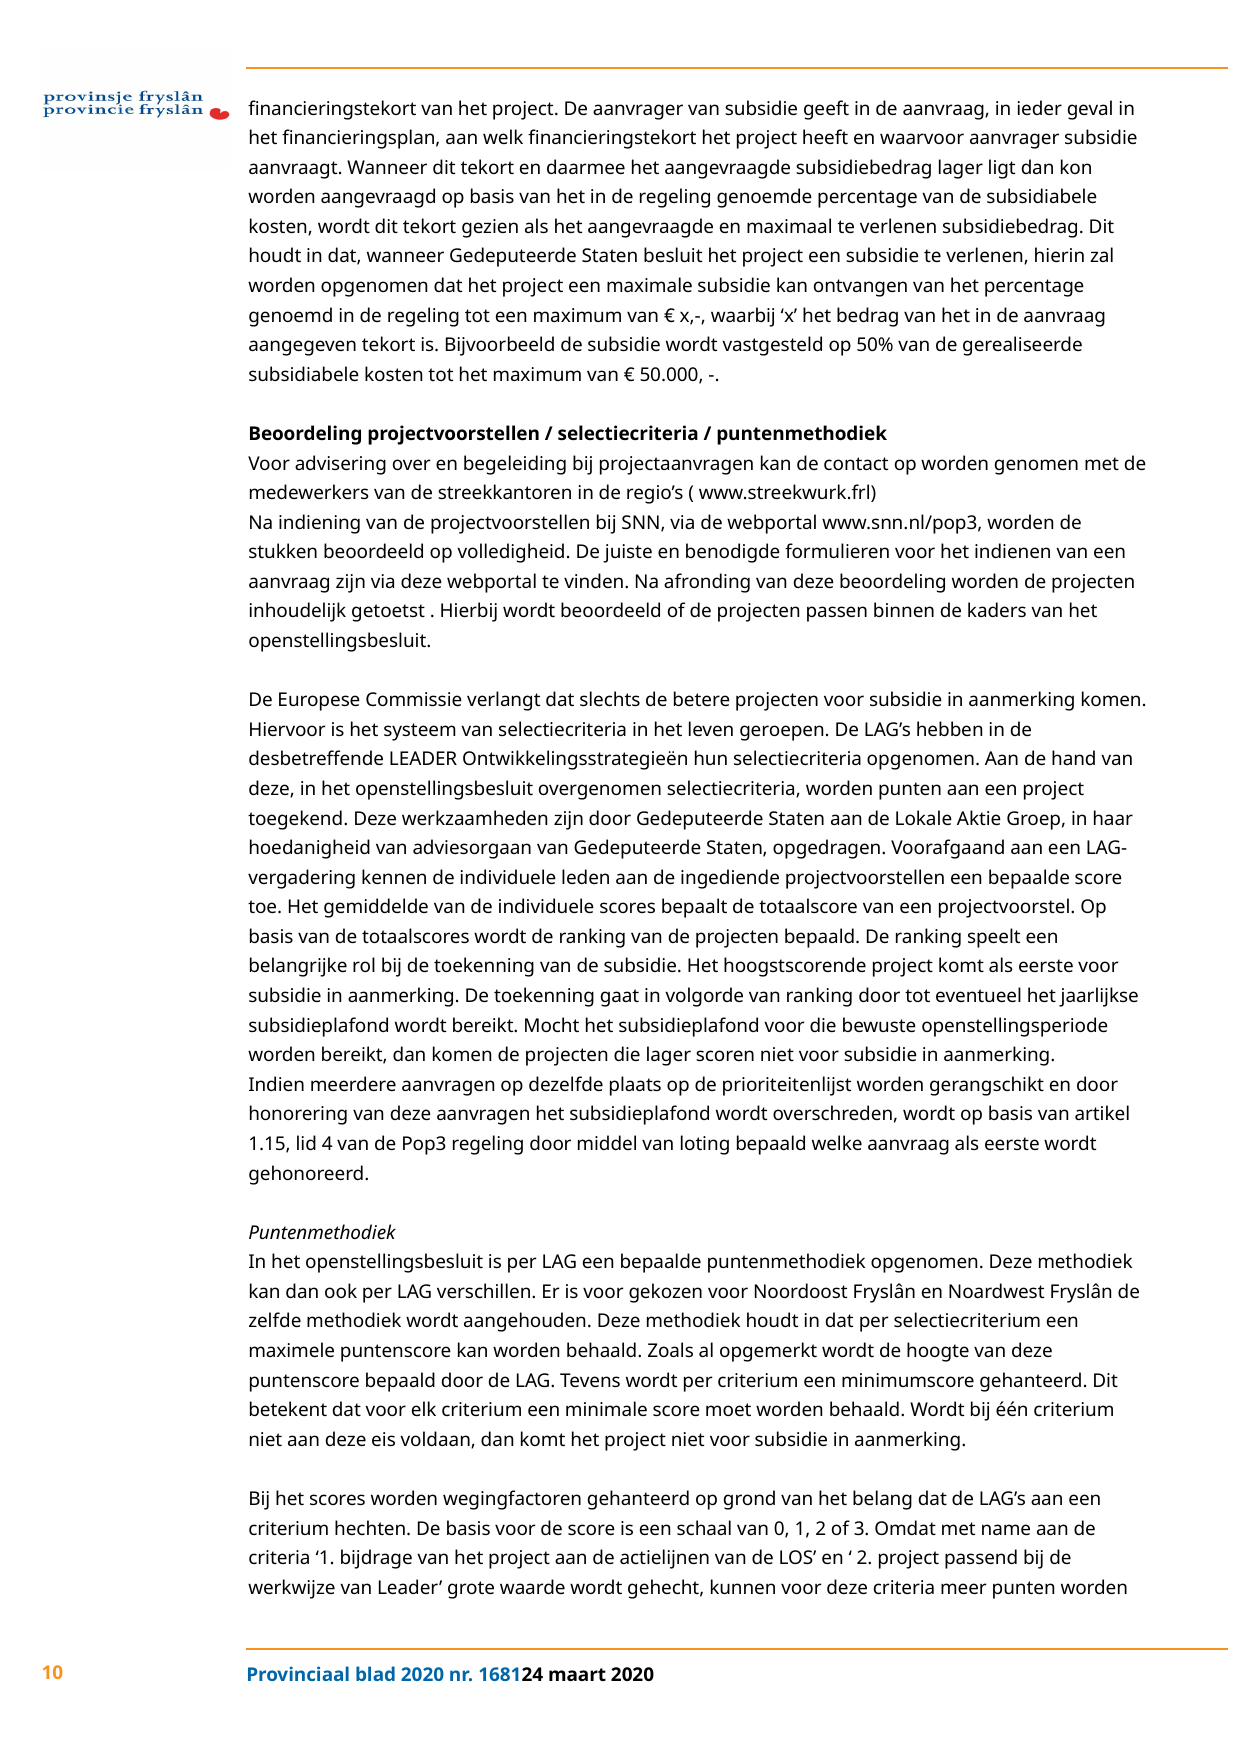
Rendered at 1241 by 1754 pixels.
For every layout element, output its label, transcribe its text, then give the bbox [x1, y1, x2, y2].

text Voor advisering over en begeleiding bij projectaanvragen kan de contact op worden genomen met de medewerkers van de streekkantoren in de regio’s ( www.streekwurk.frl) [248, 450, 1152, 505]
text Na indiening van de projectvoorstellen bij SNN, via de webportal www.snn.nl/pop3, worden de stukken beoordeeld op volledigheid. De juiste en benodigde formulieren voor het indienen van een aanvraag zijn via deze webportal te vinden. Na afronding van deze beoordeling worden de projecten inhoudelijk getoetst . Hierbij wordt beoordeeld of de projecten passen binnen de kaders van het openstellingsbesluit. [248, 509, 1152, 653]
text Puntenmethodiek [248, 1219, 1152, 1245]
text financieringstekort van het project. De aanvrager van subsidie geeft in de aanvraag, in ieder geval in het financieringsplan, aan welk financieringstekort het project heeft en waarvoor aanvrager subsidie aanvraagt. Wanneer dit tekort en daarmee het aangevraagde subsidiebedrag lager ligt dan kon worden aangevraagd op basis van het in de regeling genoemde percentage van de subsidiabele kosten, wordt dit tekort gezien als het aangevraagde en maximaal te verlenen subsidiebedrag. Dit houdt in dat, wanneer Gedeputeerde Staten besluit het project een subsidie te verlenen, hierin zal worden opgenomen dat het project een maximale subsidie kan ontvangen van het percentage genoemd in de regeling tot een maximum van € x,-, waarbij ‘x’ het bedrag van het in de aanvraag aangegeven tekort is. Bijvoorbeeld de subsidie wordt vastgesteld op 50% van de gerealiseerde subsidiabele kosten tot het maximum van € 50.000, -. [248, 95, 1152, 387]
text Beoordeling projectvoorstellen / selectiecriteria / puntenmethodiek [248, 420, 1152, 446]
picture [41, 47, 231, 172]
text Bij het scores worden wegingfactoren gehanteerd op grond van het belang dat de LAG’s aan een criterium hechten. De basis voor de score is een schaal van 0, 1, 2 of 3. Omdat met name aan de criteria ‘1. bijdrage van het project aan de actielijnen van de LOS’ en ‘ 2. project passend bij de werkwijze van Leader’ grote waarde wordt gehecht, kunnen voor deze criteria meer punten worden [248, 1485, 1152, 1600]
text In het openstellingsbesluit is per LAG een bepaalde puntenmethodiek opgenomen. Deze methodiek kan dan ook per LAG verschillen. Er is voor gekozen voor Noordoost Fryslân en Noardwest Fryslân de zelfde methodiek wordt aangehouden. Deze methodiek houdt in dat per selectiecriterium een maximele puntenscore kan worden behaald. Zoals al opgemerkt wordt de hoogte van deze puntenscore bepaald door de LAG. Tevens wordt per criterium een minimumscore gehanteerd. Dit betekent dat voor elk criterium een minimale score moet worden behaald. Wordt bij één criterium niet aan deze eis voldaan, dan komt het project niet voor subsidie in aanmerking. [248, 1248, 1152, 1452]
text Indien meerdere aanvragen op dezelfde plaats op de prioriteitenlijst worden gerangschikt en door honorering van deze aanvragen het subsidieplafond wordt overschreden, wordt op basis van artikel 1.15, lid 4 van de Pop3 regeling door middel van loting bepaald welke aanvraag als eerste wordt gehonoreerd. [248, 1071, 1152, 1186]
text De Europese Commissie verlangt dat slechts de betere projecten voor subsidie in aanmerking komen. Hiervoor is het systeem van selectiecriteria in het leven geroepen. De LAG’s hebben in de desbetreffende LEADER Ontwikkelingsstrategieën hun selectiecriteria opgenomen. Aan de hand van deze, in het openstellingsbesluit overgenomen selectiecriteria, worden punten aan een project toegekend. Deze werkzaamheden zijn door Gedeputeerde Staten aan de Lokale Aktie Groep, in haar hoedanigheid van adviesorgaan van Gedeputeerde Staten, opgedragen. Voorafgaand aan een LAG-vergadering kennen de individuele leden aan de ingediende projectvoorstellen een bepaalde score toe. Het gemiddelde van de individuele scores bepaalt de totaalscore van een projectvoorstel. Op basis van de totaalscores wordt de ranking van de projecten bepaald. De ranking speelt een belangrijke rol bij de toekenning van de subsidie. Het hoogstscorende project komt als eerste voor subsidie in aanmerking. De toekenning gaat in volgorde van ranking door tot eventueel het jaarlijkse subsidieplafond wordt bereikt. Mocht het subsidieplafond voor die bewuste openstellingsperiode worden bereikt, dan komen de projecten die lager scoren niet voor subsidie in aanmerking. [248, 686, 1152, 1067]
